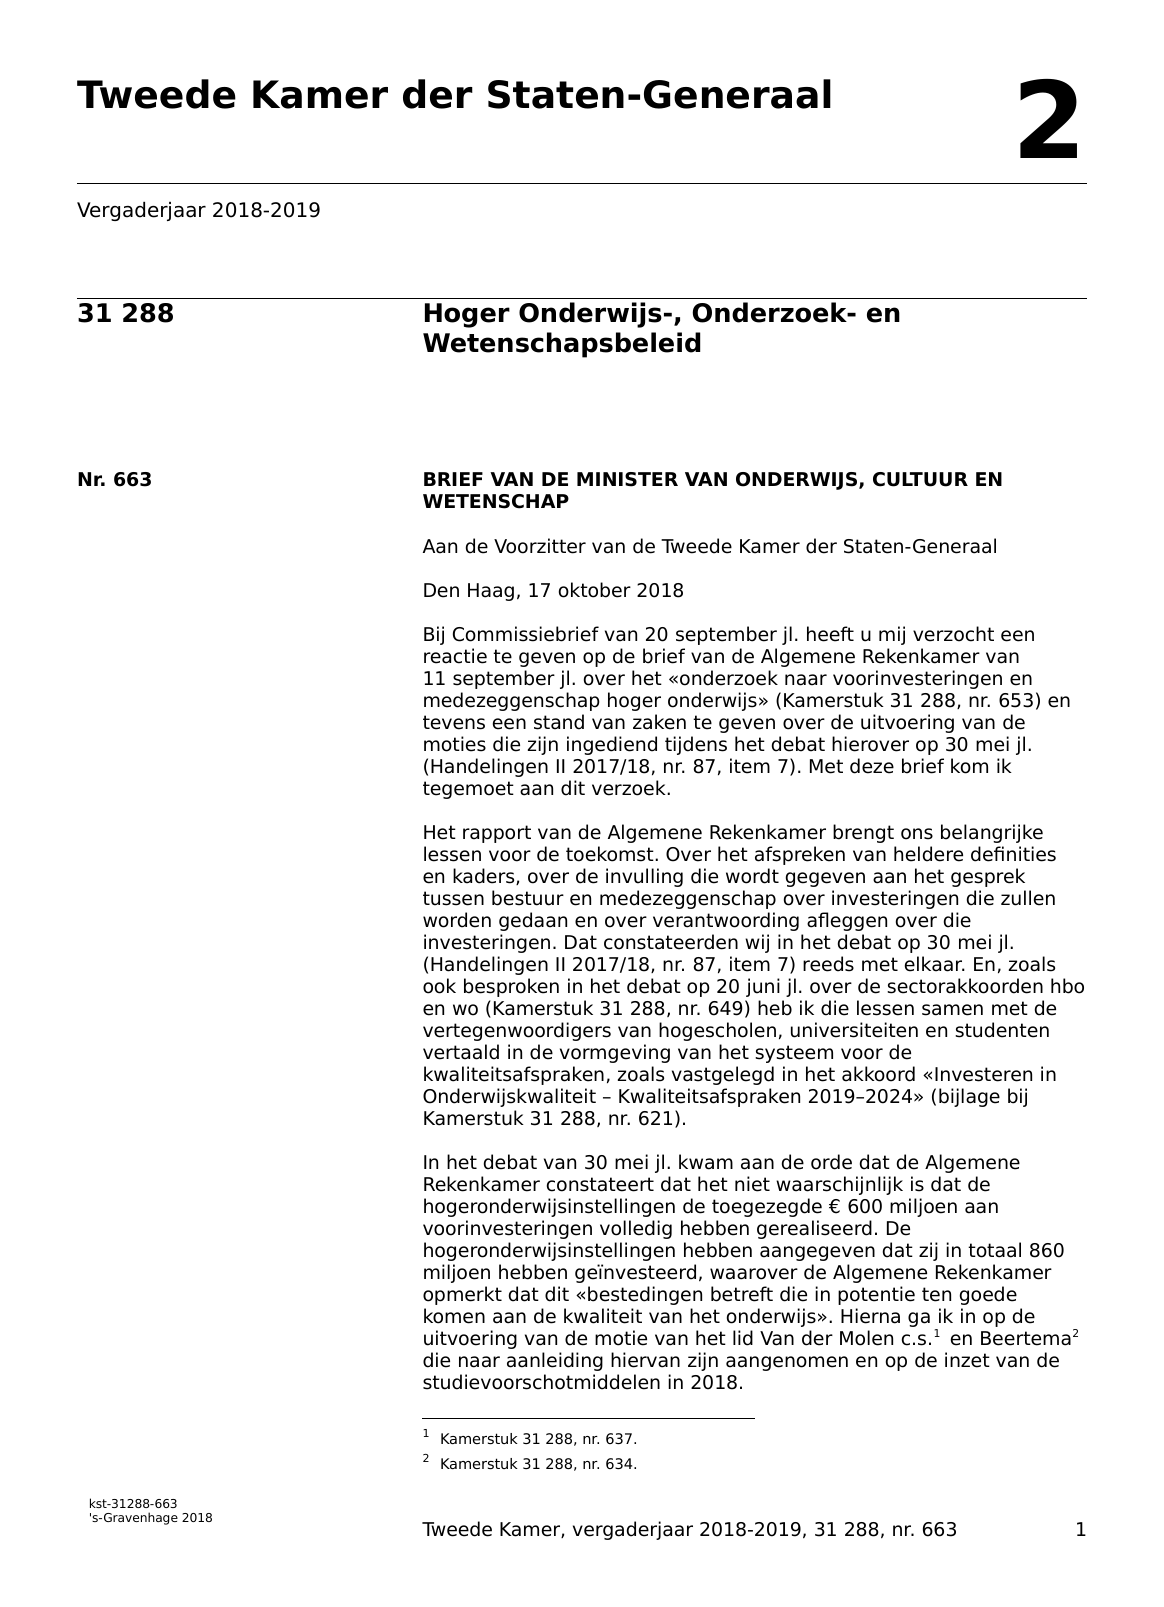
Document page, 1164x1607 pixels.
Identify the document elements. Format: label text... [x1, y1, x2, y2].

text kst-31288-663 [88, 1497, 323, 1511]
subtitle 31 288 Hoger Onderwijs-, Onderzoek- en Wetenschapsbeleid [77, 299, 1087, 358]
text Aan de Voorzitter van de Tweede Kamer der Staten-Generaal [422, 536, 1087, 557]
text Het rapport van de Algemene Rekenkamer brengt ons belangrijke lessen voor de toekomst. Over het afspreken van heldere definities en kaders, over de invulling die wordt gegeven aan het gesprek tussen bestuur en medezeggenschap over investeringen die zullen worden gedaan en over verantwoording afleggen over die investeringen. Dat constateerden wij in het debat op 30 mei jl. (Handelingen II 2017/18, nr. 87, item 7) reeds met elkaar. En, zoals ook besproken in het debat op 20 juni jl. over de sectorakkoorden hbo en wo (Kamerstuk 31 288, nr. 649) heb ik die lessen samen met de vertegenwoordigers van hogescholen, universiteiten en studenten vertaald in de vormgeving van het systeem voor de kwaliteitsafspraken, zoals vastgelegd in het akkoord «Investeren in Onderwijskwaliteit – Kwaliteitsafspraken 2019–2024» (bijlage bij Kamerstuk 31 288, nr. 621). [422, 822, 1087, 1129]
text Kamerstuk 31 288, nr. 634. [422, 1452, 1087, 1474]
subtitle Nr. 663 BRIEF VAN DE MINISTER VAN ONDERWIJS, CULTUUR EN WETENSCHAP [77, 469, 1087, 513]
table_header 2 [886, 59, 1087, 183]
text In het debat van 30 mei jl. kwam aan de orde dat de Algemene Rekenkamer constateert dat het niet waarschijnlijk is dat de hogeronderwijsinstellingen de toegezegde € 600 miljoen aan voorinvesteringen volledig hebben gerealiseerd. De hogeronderwijsinstellingen hebben aangegeven dat zij in totaal 860 miljoen hebben geïnvesteerd, waarover de Algemene Rekenkamer opmerkt dat dit «bestedingen betreft die in potentie ten goede komen aan de kwaliteit van het onderwijs». Hierna ga ik in op de uitvoering van de motie van het lid Van der Molen c.s. en Beertema die naar aanleiding hiervan zijn aangenomen en op de inzet van de studievoorschotmiddelen in 2018. [422, 1152, 1087, 1393]
text Den Haag, 17 oktober 2018 [422, 580, 1087, 602]
text 's-Gravenhage 2018 [88, 1511, 323, 1525]
table_cell Vergaderjaar 2018-2019 [77, 184, 1087, 298]
text Kamerstuk 31 288, nr. 637. [422, 1427, 1087, 1449]
text Bij Commissiebrief van 20 september jl. heeft u mij verzocht een reactie te geven op de brief van de Algemene Rekenkamer van 11 september jl. over het «onderzoek naar voorinvesteringen en medezeggenschap hoger onderwijs» (Kamerstuk 31 288, nr. 653) en tevens een stand van zaken te geven over de uitvoering van de moties die zijn ingediend tijdens het debat hierover op 30 mei jl. (Handelingen II 2017/18, nr. 87, item 7). Met deze brief kom ik tegemoet aan dit verzoek. [422, 624, 1087, 800]
table_header Tweede Kamer der Staten-Generaal [77, 59, 886, 183]
